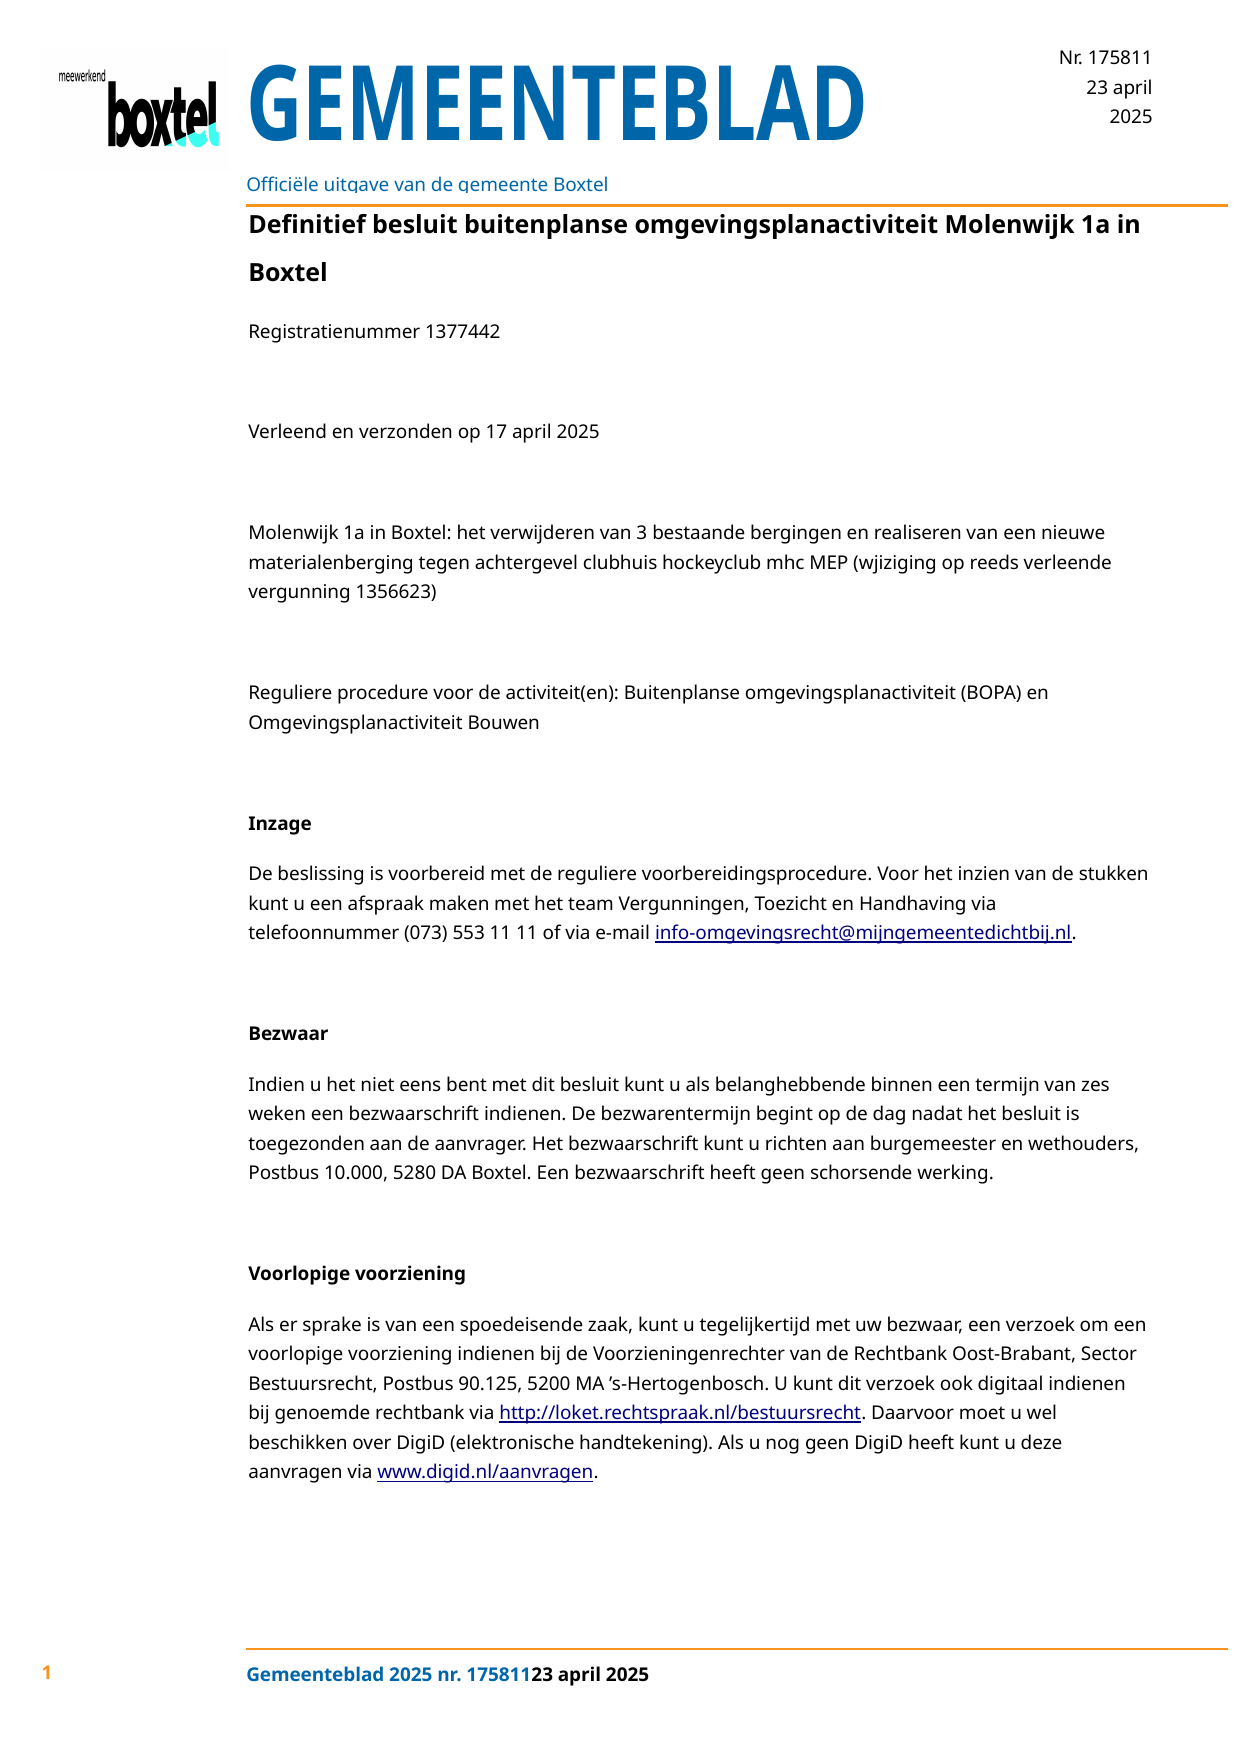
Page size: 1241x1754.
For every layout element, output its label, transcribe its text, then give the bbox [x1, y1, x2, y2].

text Inzage [248, 810, 1152, 836]
text Registratienummer 1377442 [248, 318, 1152, 344]
text Verleend en verzonden op 17 april 2025 [248, 419, 1152, 444]
text Reguliere procedure voor de activiteit(en): Buitenplanse omgevingsplanactiviteit (BOPA) en Omgevingsplanactiviteit Bouwen [248, 679, 1152, 735]
text Voorlopige voorziening [248, 1260, 1152, 1286]
picture [41, 47, 231, 172]
text Als er sprake is van een spoedeisende zaak, kunt u tegelijkertijd met uw bezwaar, een verzoek om een voorlopige voorziening indienen bij de Voorzieningenrechter van de Rechtbank Oost-Brabant, Sector Bestuursrecht, Postbus 90.125, 5200 MA ’s-Hertogenbosch. U kunt dit verzoek ook digitaal indienen bij genoemde rechtbank via http://loket.rechtspraak.nl/bestuursrecht. Daarvoor moet u wel beschikken over DigiD (elektronische handtekening). Als u nog geen DigiD heeft kunt u deze aanvragen via www.digid.nl/aanvragen. [248, 1311, 1152, 1484]
text Molenwijk 1a in Boxtel: het verwijderen van 3 bestaande bergingen en realiseren van een nieuwe materialenberging tegen achtergevel clubhuis hockeyclub mhc MEP (wjiziging op reeds verleende vergunning 1356623) [248, 519, 1152, 604]
text De beslissing is voorbereid met de reguliere voorbereidingsprocedure. Voor het inzien van de stukken kunt u een afspraak maken met het team Vergunningen, Toezicht en Handhaving via telefoonnummer (073) 553 11 11 of via e-mail info-omgevingsrecht@mijngemeentedichtbij.nl. [248, 860, 1152, 945]
text Indien u het niet eens bent met dit besluit kunt u als belanghebbende binnen een termijn van zes weken een bezwaarschrift indienen. De bezwarentermijn begint op de dag nadat het besluit is toegezonden aan de aanvrager. Het bezwaarschrift kunt u richten aan burgemeester en wethouders, Postbus 10.000, 5280 DA Boxtel. Een bezwaarschrift heeft geen schorsende werking. [248, 1071, 1152, 1185]
text Bezwaar [248, 1020, 1152, 1046]
text Definitief besluit buitenplanse omgevingsplanactiviteit Molenwijk 1a in Boxtel [248, 207, 1152, 288]
